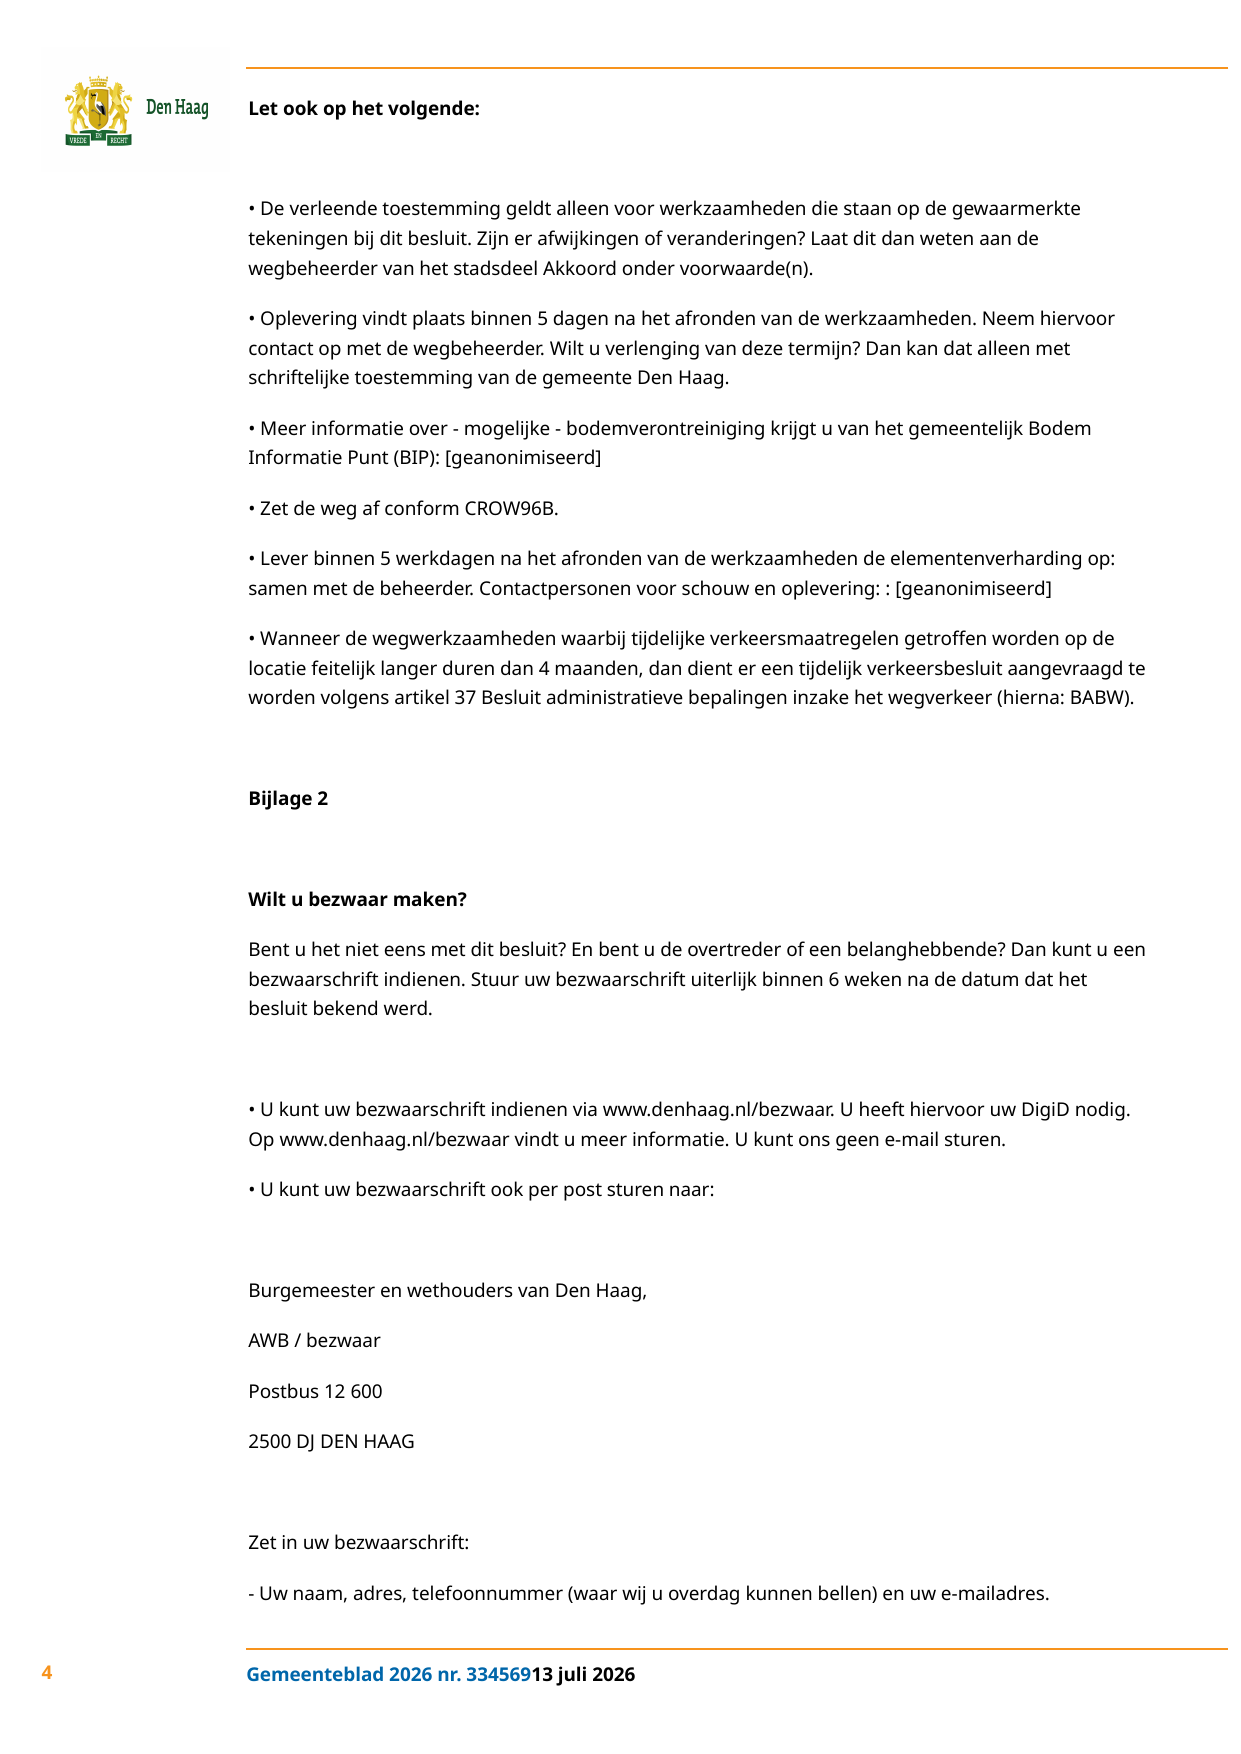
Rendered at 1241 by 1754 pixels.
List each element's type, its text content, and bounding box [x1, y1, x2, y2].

text - Uw naam, adres, telefoonnummer (waar wij u overdag kunnen bellen) en uw e-mailadres. [248, 1580, 1152, 1606]
text AWB / bezwaar [248, 1328, 1152, 1353]
text Wilt u bezwaar maken? [248, 886, 1152, 912]
picture [41, 47, 231, 172]
text Bijlage 2 [248, 785, 1152, 811]
text Zet in uw bezwaarschrift: [248, 1529, 1152, 1555]
text • Meer informatie over - mogelijke - bodemverontreiniging krijgt u van het gemeentelijk Bodem Informatie Punt (BIP): [geanonimiseerd] [248, 415, 1152, 470]
text • De verleende toestemming geldt alleen voor werkzaamheden die staan op de gewaarmerkte tekeningen bij dit besluit. Zijn er afwijkingen of veranderingen? Laat dit dan weten aan de wegbeheerder van het stadsdeel Akkoord onder voorwaarde(n). [248, 196, 1152, 281]
text Let ook op het volgende: [248, 95, 1152, 121]
text • U kunt uw bezwaarschrift indienen via www.denhaag.nl/bezwaar. U heeft hiervoor uw DigiD nodig. Op www.denhaag.nl/bezwaar vindt u meer informatie. U kunt ons geen e-mail sturen. [248, 1096, 1152, 1152]
text Bent u het niet eens met dit besluit? En bent u de overtreder of een belanghebbende? Dan kunt u een bezwaarschrift indienen. Stuur uw bezwaarschrift uiterlijk binnen 6 weken na de datum dat het besluit bekend werd. [248, 936, 1152, 1021]
text • Oplevering vindt plaats binnen 5 dagen na het afronden van de werkzaamheden. Neem hiervoor contact op met de wegbeheerder. Wilt u verlenging van deze termijn? Dan kan dat alleen met schriftelijke toestemming van de gemeente Den Haag. [248, 305, 1152, 390]
text • Wanneer de wegwerkzaamheden waarbij tijdelijke verkeersmaatregelen getroffen worden op de locatie feitelijk langer duren dan 4 maanden, dan dient er een tijdelijk verkeersbesluit aangevraagd te worden volgens artikel 37 Besluit administratieve bepalingen inzake het wegverkeer (hierna: BABW). [248, 625, 1152, 710]
text • U kunt uw bezwaarschrift ook per post sturen naar: [248, 1176, 1152, 1202]
text 2500 DJ DEN HAAG [248, 1428, 1152, 1454]
text Burgemeester en wethouders van Den Haag, [248, 1277, 1152, 1303]
text • Lever binnen 5 werkdagen na het afronden van de werkzaamheden de elementenverharding op: samen met de beheerder. Contactpersonen voor schouw en oplevering: : [geanonimiseerd] [248, 545, 1152, 601]
text • Zet de weg af conform CROW96B. [248, 495, 1152, 521]
text Postbus 12 600 [248, 1378, 1152, 1404]
